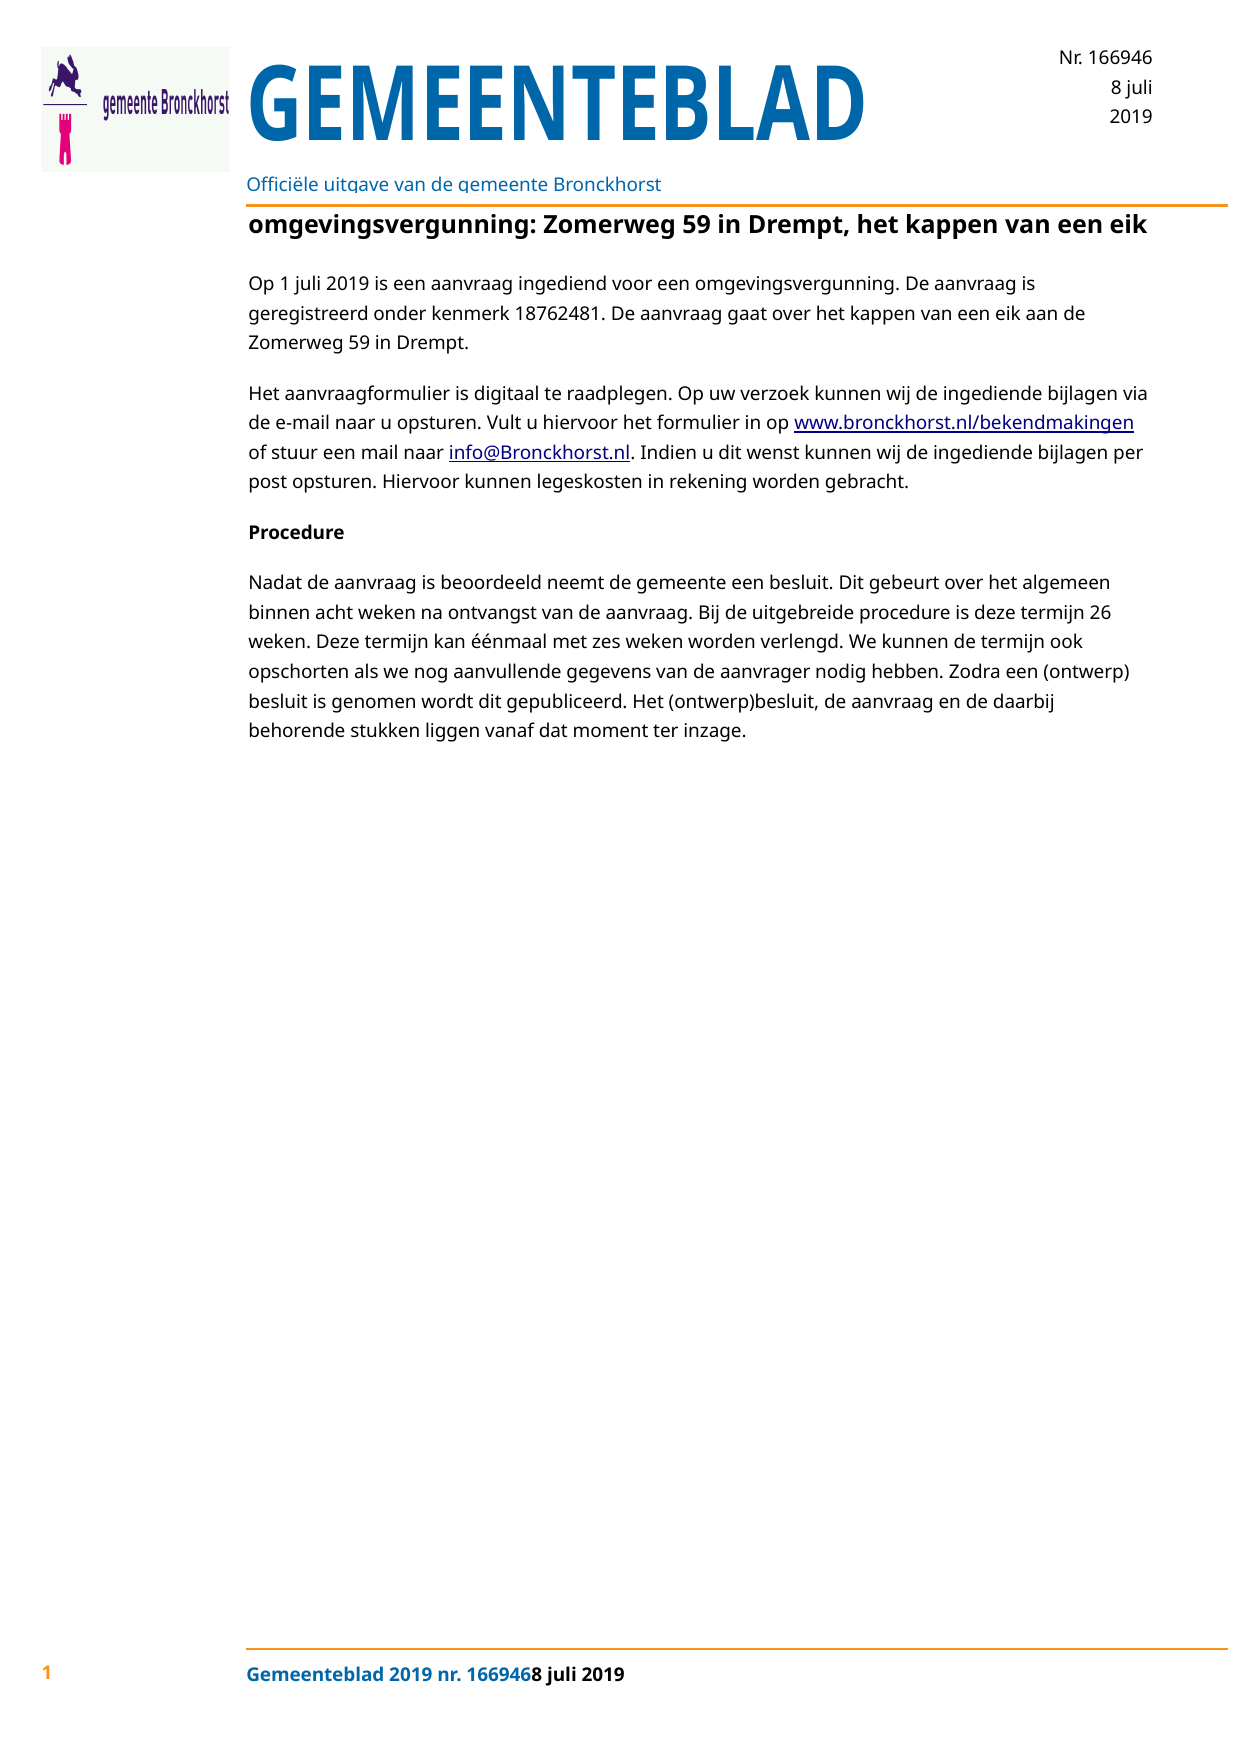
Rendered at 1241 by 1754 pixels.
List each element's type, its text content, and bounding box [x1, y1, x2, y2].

text omgevingsvergunning: Zomerweg 59 in Drempt, het kappen van een eik [248, 207, 1152, 241]
text Procedure [248, 519, 1152, 545]
picture [41, 47, 231, 172]
text Het aanvraagformulier is digitaal te raadplegen. Op uw verzoek kunnen wij de ingediende bijlagen via de e-mail naar u opsturen. Vult u hiervoor het formulier in op www.bronckhorst.nl/bekendmakingen of stuur een mail naar info@Bronckhorst.nl. Indien u dit wenst kunnen wij de ingediende bijlagen per post opsturen. Hiervoor kunnen legeskosten in rekening worden gebracht. [248, 380, 1152, 494]
text Op 1 juli 2019 is een aanvraag ingediend voor een omgevingsvergunning. De aanvraag is geregistreerd onder kenmerk 18762481. De aanvraag gaat over het kappen van een eik aan de Zomerweg 59 in Drempt. [248, 270, 1152, 355]
text Nadat de aanvraag is beoordeeld neemt de gemeente een besluit. Dit gebeurt over het algemeen binnen acht weken na ontvangst van de aanvraag. Bij de uitgebreide procedure is deze termijn 26 weken. Deze termijn kan éénmaal met zes weken worden verlengd. We kunnen de termijn ook opschorten als we nog aanvullende gegevens van de aanvrager nodig hebben. Zodra een (ontwerp) besluit is genomen wordt dit gepubliceerd. Het (ontwerp)besluit, de aanvraag en de daarbij behorende stukken liggen vanaf dat moment ter inzage. [248, 569, 1152, 743]
